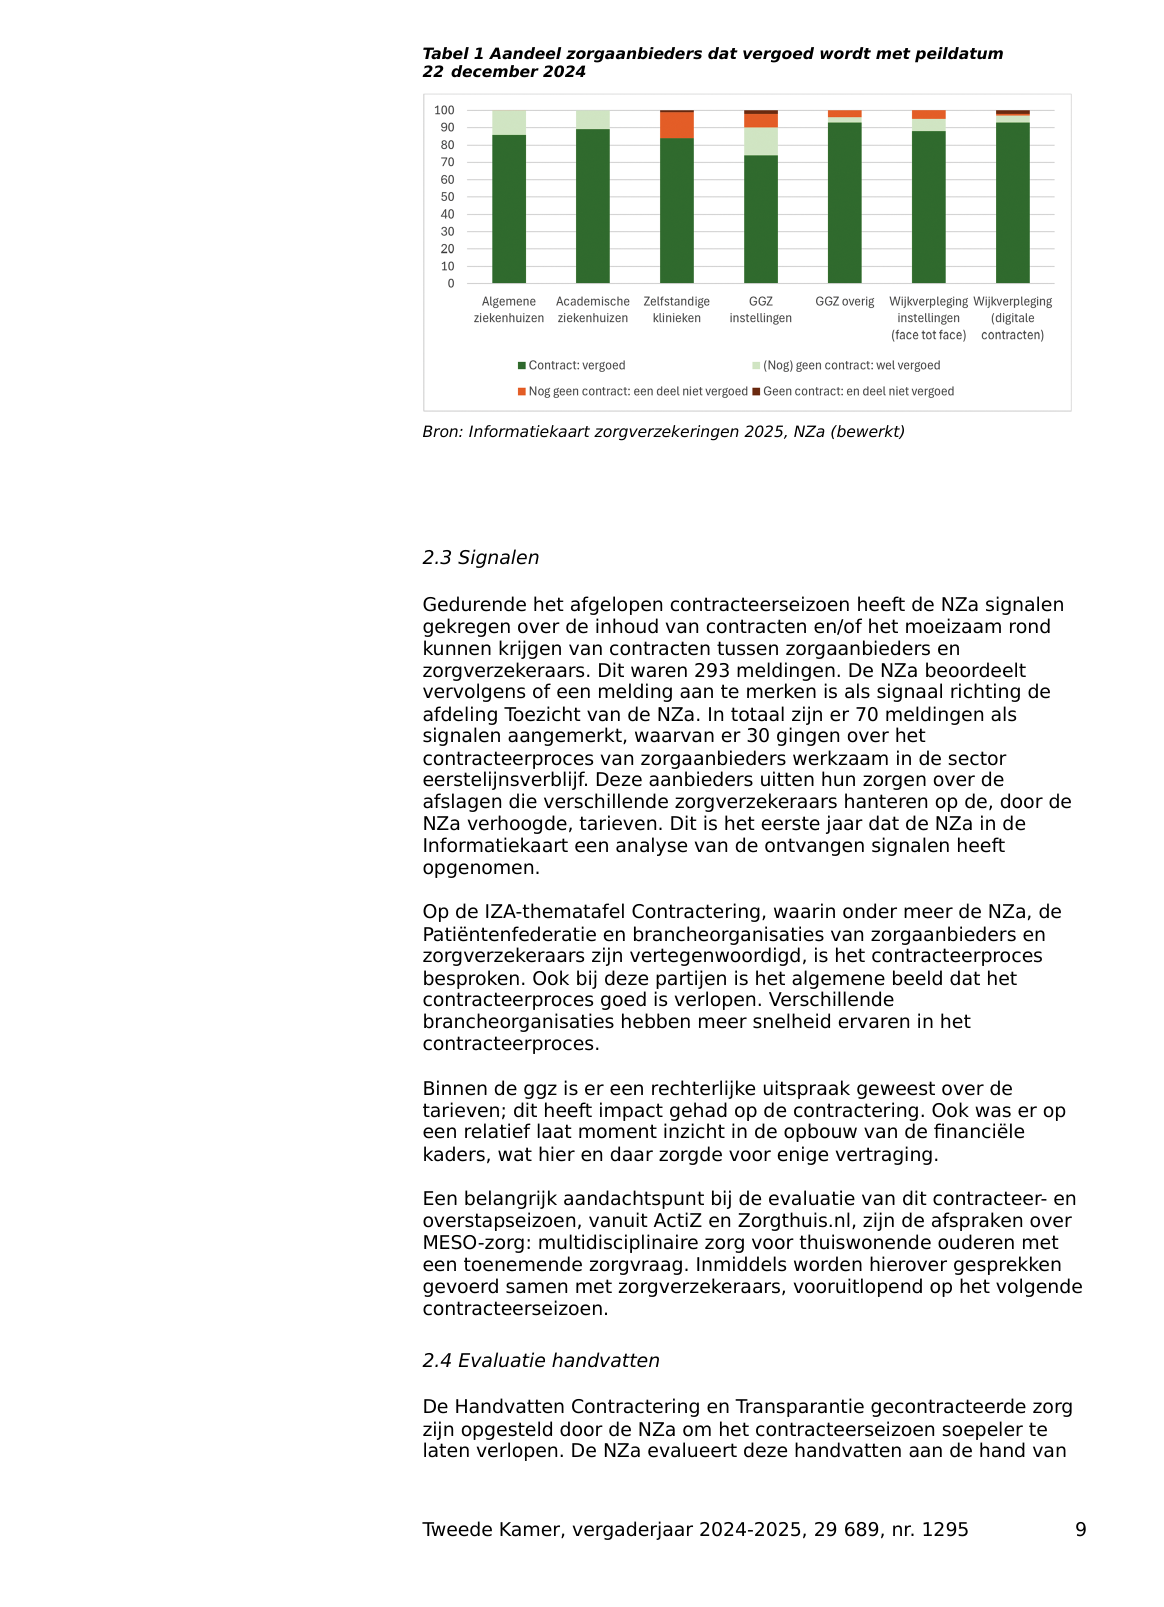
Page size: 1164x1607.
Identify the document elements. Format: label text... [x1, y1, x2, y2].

text Op de IZA-thematafel Contractering, waarin onder meer de NZa, de Patiëntenfederatie en brancheorganisaties van zorgaanbieders en zorgverzekeraars zijn vertegenwoordigd, is het contracteerproces besproken. Ook bij deze partijen is het algemene beeld dat het contracteerproces goed is verlopen. Verschillende brancheorganisaties hebben meer snelheid ervaren in het contracteerproces. [422, 901, 1087, 1055]
subtitle 2.3 Signalen [422, 547, 1087, 568]
picture [422, 92, 1072, 412]
text Tabel 1 Aandeel zorgaanbieders dat vergoed wordt met peildatum 22 december 2024 [422, 45, 1072, 81]
text Bron: Informatiekaart zorgverzekeringen 2025, NZa (bewerkt) [422, 423, 1072, 442]
text Een belangrijk aandachtspunt bij de evaluatie van dit contracteer- en overstapseizoen, vanuit ActiZ en Zorgthuis.nl, zijn de afspraken over MESO-zorg: multidisciplinaire zorg voor thuiswonende ouderen met een toenemende zorgvraag. Inmiddels worden hierover gesprekken gevoerd samen met zorgverzekeraars, vooruitlopend op het volgende contracteerseizoen. [422, 1188, 1087, 1319]
text Gedurende het afgelopen contracteerseizoen heeft de NZa signalen gekregen over de inhoud van contracten en/of het moeizaam rond kunnen krijgen van contracten tussen zorgaanbieders en zorgverzekeraars. Dit waren 293 meldingen. De NZa beoordeelt vervolgens of een melding aan te merken is als signaal richting de afdeling Toezicht van de NZa. In totaal zijn er 70 meldingen als signalen aangemerkt, waarvan er 30 gingen over het contracteerproces van zorgaanbieders werkzaam in de sector eerstelijnsverblijf. Deze aanbieders uitten hun zorgen over de afslagen die verschillende zorgverzekeraars hanteren op de, door de NZa verhoogde, tarieven. Dit is het eerste jaar dat de NZa in de Informatiekaart een analyse van de ontvangen signalen heeft opgenomen. [422, 593, 1087, 879]
text Binnen de ggz is er een rechterlijke uitspraak geweest over de tarieven; dit heeft impact gehad op de contractering. Ook was er op een relatief laat moment inzicht in de opbouw van de financiële kaders, wat hier en daar zorgde voor enige vertraging. [422, 1077, 1087, 1165]
text De Handvatten Contractering en Transparantie gecontracteerde zorg zijn opgesteld door de NZa om het contracteerseizoen soepeler te laten verlopen. De NZa evalueert deze handvatten aan de hand van [422, 1396, 1087, 1462]
subtitle 2.4 Evaluatie handvatten [422, 1349, 1087, 1371]
